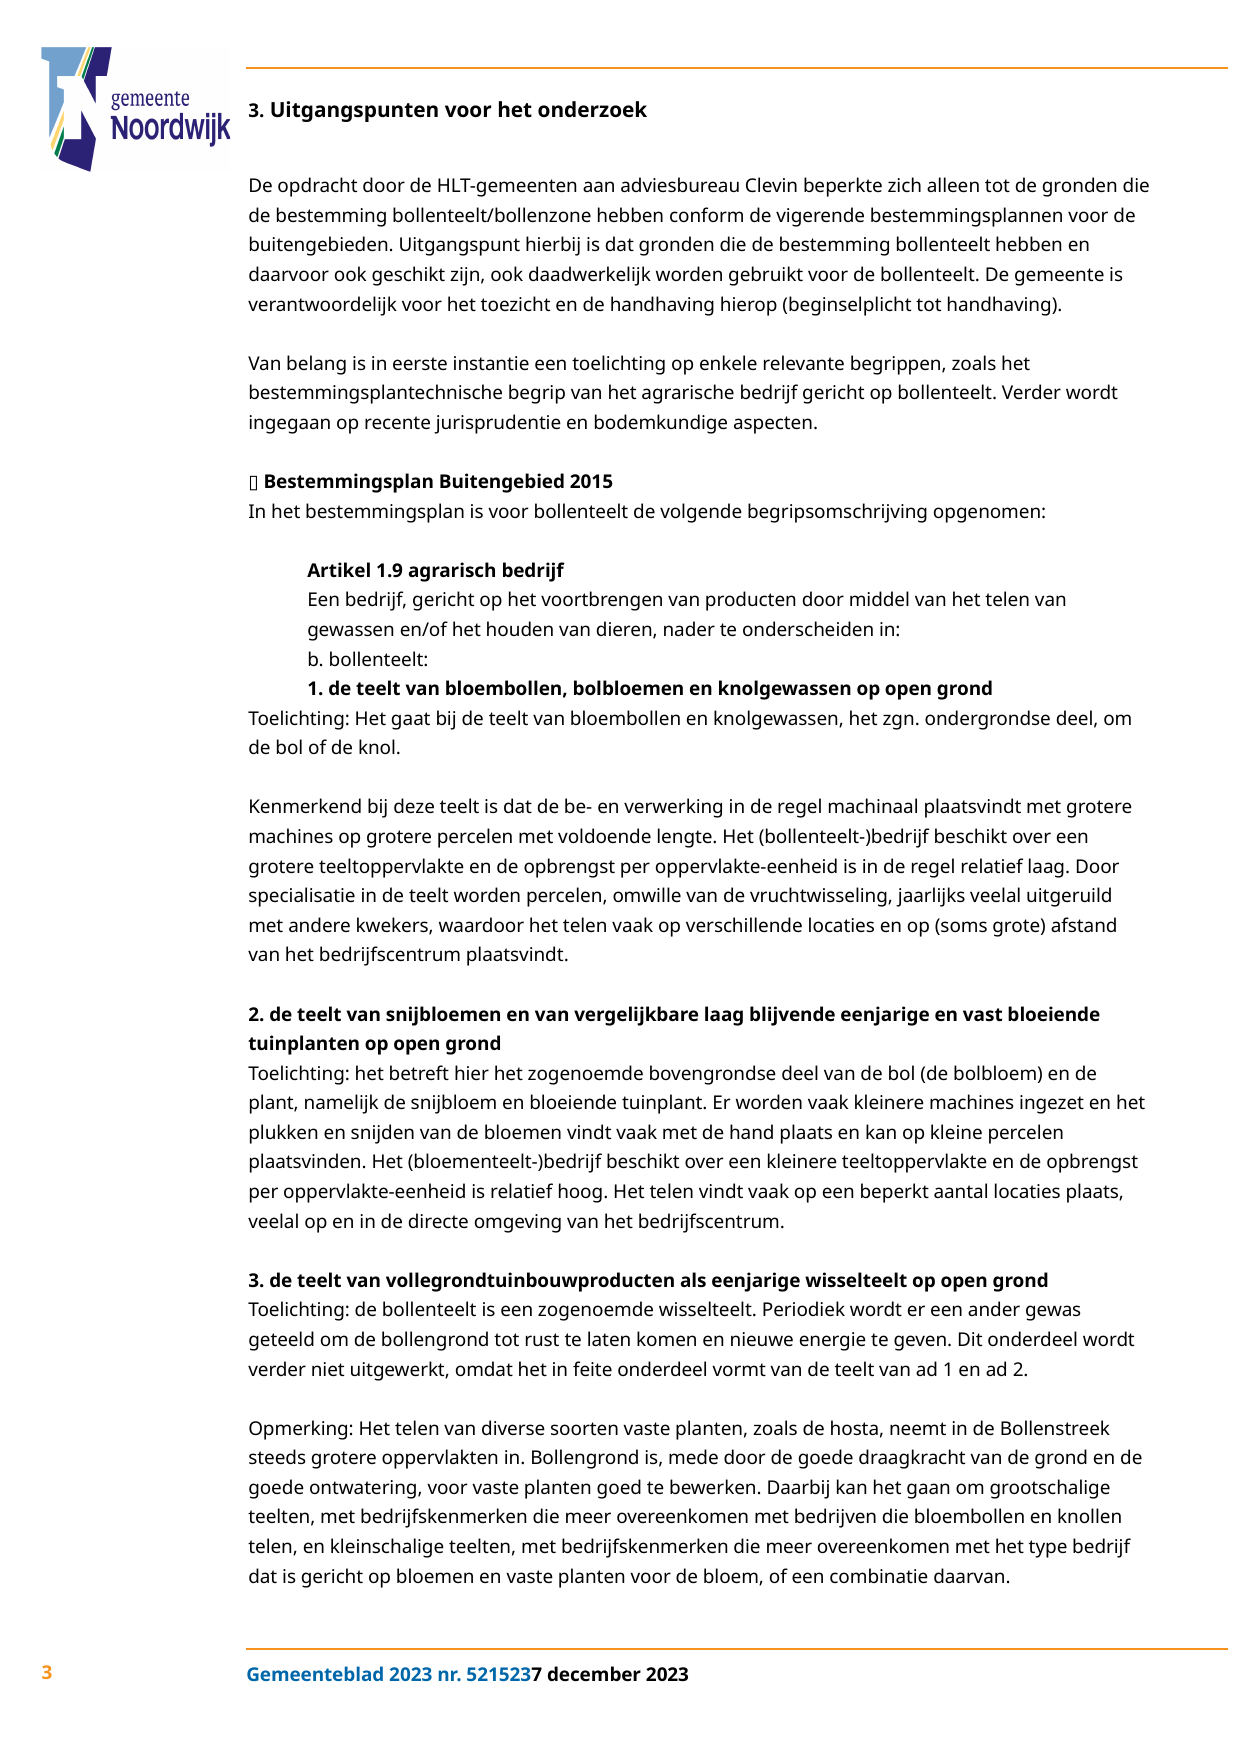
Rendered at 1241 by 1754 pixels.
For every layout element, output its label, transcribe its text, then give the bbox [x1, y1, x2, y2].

text 3. Uitgangspunten voor het onderzoek [248, 95, 1152, 123]
list 1. de teelt van bloembollen, bolbloemen en knolgewassen op open grond [248, 675, 1152, 701]
text Toelichting: Het gaat bij de teelt van bloembollen en knolgewassen, het zgn. ondergrondse deel, om de bol of de knol. [248, 705, 1152, 760]
text 3. de teelt van vollegrondtuinbouwproducten als eenjarige wisselteelt op open grond [248, 1267, 1152, 1293]
list Een bedrijf, gericht op het voortbrengen van producten door middel van het telen van gewassen en/of het houden van dieren, nader te onderscheiden in: [248, 587, 1152, 642]
text In het bestemmingsplan is voor bollenteelt de volgende begripsomschrijving opgenomen: [248, 498, 1152, 524]
text 2. de teelt van snijbloemen en van vergelijkbare laag blijvende eenjarige en vast bloeiende tuinplanten op open grond [248, 1001, 1152, 1056]
text De opdracht door de HLT-gemeenten aan adviesbureau Clevin beperkte zich alleen tot de gronden die de bestemming bollenteelt/bollenzone hebben conform de vigerende bestemmingsplannen voor de buitengebieden. Uitgangspunt hierbij is dat gronden die de bestemming bollenteelt hebben en daarvoor ook geschikt zijn, ook daadwerkelijk worden gebruikt voor de bollenteelt. De gemeente is verantwoordelijk voor het toezicht en de handhaving hierop (beginselplicht tot handhaving). [248, 172, 1152, 317]
text Opmerking: Het telen van diverse soorten vaste planten, zoals de hosta, neemt in de Bollenstreek steeds grotere oppervlakten in. Bollengrond is, mede door de goede draagkracht van de grond en de goede ontwatering, voor vaste planten goed te bewerken. Daarbij kan het gaan om grootschalige teelten, met bedrijfskenmerken die meer overeenkomen met bedrijven die bloembollen en knollen telen, en kleinschalige teelten, met bedrijfskenmerken die meer overeenkomen met het type bedrijf dat is gericht op bloemen en vaste planten voor de bloem, of een combinatie daarvan. [248, 1415, 1152, 1589]
text Toelichting: het betreft hier het zogenoemde bovengrondse deel van de bol (de bolbloem) en de plant, namelijk de snijbloem en bloeiende tuinplant. Er worden vaak kleinere machines ingezet en het plukken en snijden van de bloemen vindt vaak met de hand plaats en kan op kleine percelen plaatsvinden. Het (bloementeelt-)bedrijf beschikt over een kleinere teeltoppervlakte en de opbrengst per oppervlakte-eenheid is relatief hoog. Het telen vindt vaak op een beperkt aantal locaties plaats, veelal op en in de directe omgeving van het bedrijfscentrum. [248, 1060, 1152, 1234]
list b. bollenteelt: [248, 646, 1152, 672]
text Toelichting: de bollenteelt is een zogenoemde wisselteelt. Periodiek wordt er een ander gewas geteeld om de bollengrond tot rust te laten komen en nieuwe energie te geven. Dit onderdeel wordt verder niet uitgewerkt, omdat het in feite onderdeel vormt van de teelt van ad 1 en ad 2. [248, 1297, 1152, 1382]
text Kenmerkend bij deze teelt is dat de be- en verwerking in de regel machinaal plaatsvindt met grotere machines op grotere percelen met voldoende lengte. Het (bollenteelt-)bedrijf beschikt over een grotere teeltoppervlakte en de opbrengst per oppervlakte-eenheid is in de regel relatief laag. Door specialisatie in de teelt worden percelen, omwille van de vruchtwisseling, jaarlijks veelal uitgeruild met andere kwekers, waardoor het telen vaak op verschillende locaties en op (soms grote) afstand van het bedrijfscentrum plaatsvindt. [248, 794, 1152, 967]
picture [41, 47, 231, 172]
text Van belang is in eerste instantie een toelichting op enkele relevante begrippen, zoals het bestemmingsplantechnische begrip van het agrarische bedrijf gericht op bollenteelt. Verder wordt ingegaan op recente jurisprudentie en bodemkundige aspecten. [248, 350, 1152, 435]
list Artikel 1.9 agrarisch bedrijf [248, 557, 1152, 583]
text ▯ Bestemmingsplan Buitengebied 2015 [248, 468, 1152, 494]
